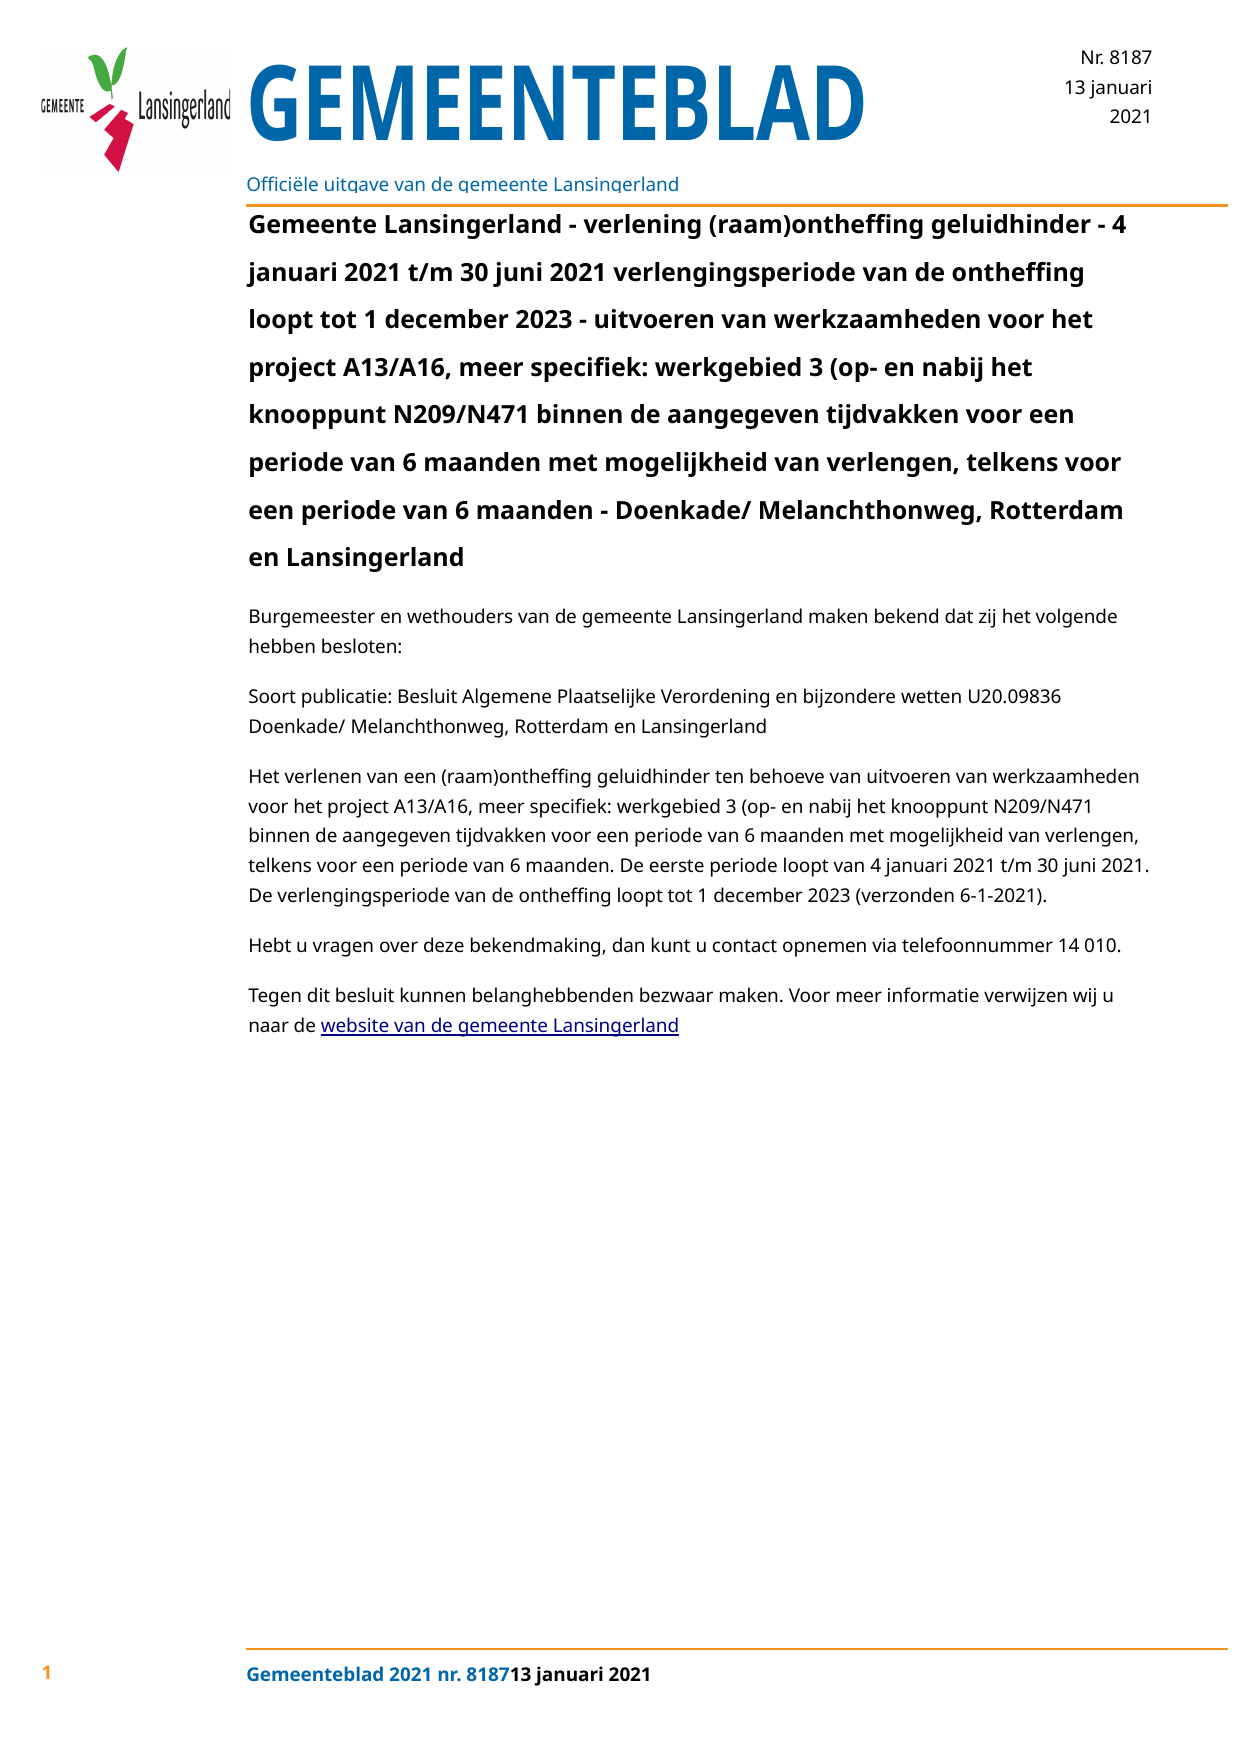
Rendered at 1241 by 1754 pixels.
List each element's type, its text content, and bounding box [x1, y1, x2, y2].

text Burgemeester en wethouders van de gemeente Lansingerland maken bekend dat zij het volgende hebben besloten: [248, 603, 1152, 659]
text Het verlenen van een (raam)ontheffing geluidhinder ten behoeve van uitvoeren van werkzaamheden voor het project A13/A16, meer specifiek: werkgebied 3 (op- en nabij het knooppunt N209/N471 binnen de aangegeven tijdvakken voor een periode van 6 maanden met mogelijkheid van verlengen, telkens voor een periode van 6 maanden. De eerste periode loopt van 4 januari 2021 t/m 30 juni 2021. De verlengingsperiode van de ontheffing loopt tot 1 december 2023 (verzonden 6-1-2021). [248, 763, 1152, 908]
text Tegen dit besluit kunnen belanghebbenden bezwaar maken. Voor meer informatie verwijzen wij u naar de website van de gemeente Lansingerland [248, 983, 1152, 1038]
picture [41, 47, 231, 172]
text Gemeente Lansingerland - verlening (raam)ontheffing geluidhinder - 4 januari 2021 t/m 30 juni 2021 verlengingsperiode van de ontheffing loopt tot 1 december 2023 - uitvoeren van werkzaamheden voor het project A13/A16, meer specifiek: werkgebied 3 (op- en nabij het knooppunt N209/N471 binnen de aangegeven tijdvakken voor een periode van 6 maanden met mogelijkheid van verlengen, telkens voor een periode van 6 maanden - Doenkade/ Melanchthonweg, Rotterdam en Lansingerland [248, 207, 1152, 574]
text Hebt u vragen over deze bekendmaking, dan kunt u contact opnemen via telefoonnummer 14 010. [248, 932, 1152, 958]
text Soort publicatie: Besluit Algemene Plaatselijke Verordening en bijzondere wetten U20.09836 Doenkade/ Melanchthonweg, Rotterdam en Lansingerland [248, 683, 1152, 739]
